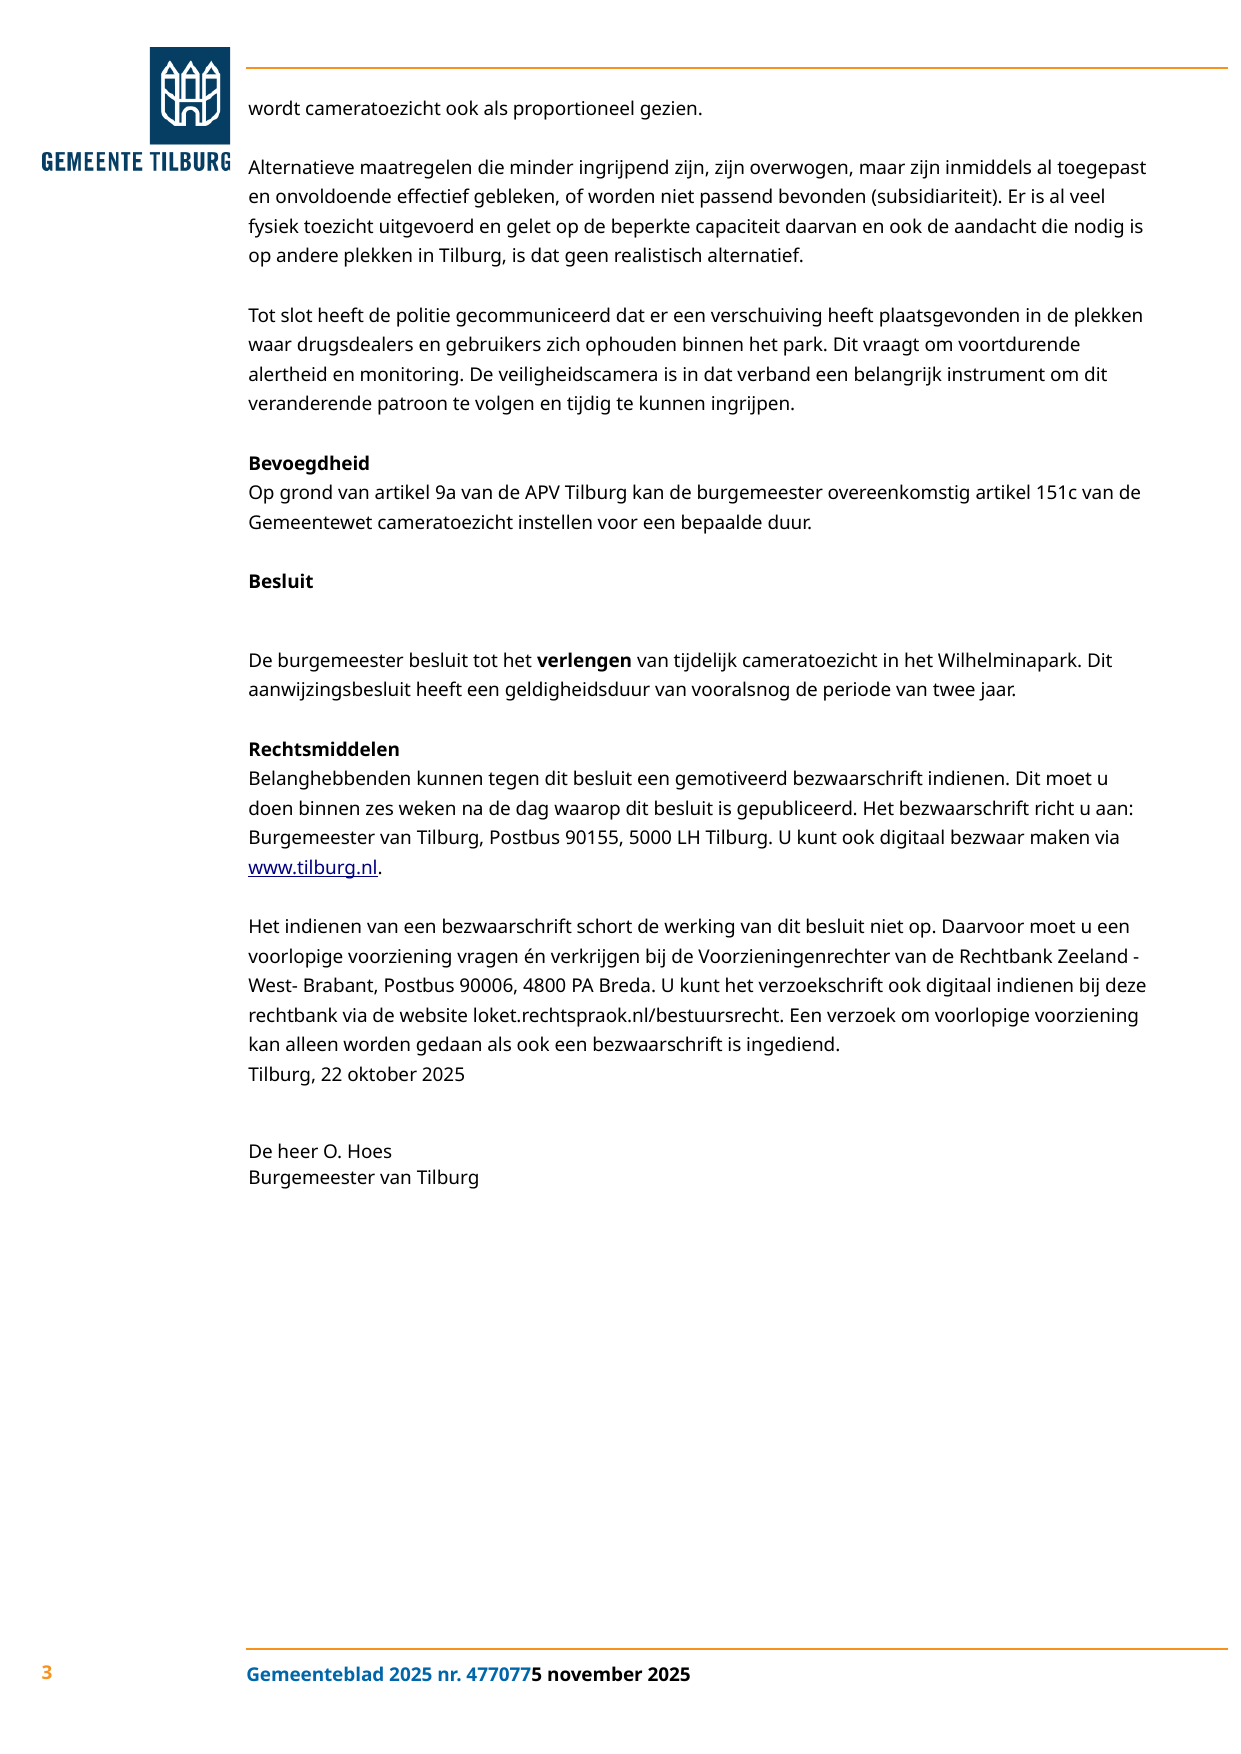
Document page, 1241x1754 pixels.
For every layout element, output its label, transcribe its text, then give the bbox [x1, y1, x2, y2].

picture [41, 47, 231, 172]
text Besluit [248, 568, 1152, 594]
text Burgemeester van Tilburg [248, 1164, 1152, 1190]
text Bevoegdheid [248, 450, 1152, 476]
text Tilburg, 22 oktober 2025 [248, 1061, 1152, 1087]
text Op grond van artikel 9a van de APV Tilburg kan de burgemeester overeenkomstig artikel 151c van de Gemeentewet cameratoezicht instellen voor een bepaalde duur. [248, 479, 1152, 535]
text Tot slot heeft de politie gecommuniceerd dat er een verschuiving heeft plaatsgevonden in de plekken waar drugsdealers en gebruikers zich ophouden binnen het park. Dit vraagt om voortdurende alertheid en monitoring. De veiligheidscamera is in dat verband een belangrijk instrument om dit veranderende patroon te volgen en tijdig te kunnen ingrijpen. [248, 302, 1152, 416]
text Het indienen van een bezwaarschrift schort de werking van dit besluit niet op. Daarvoor moet u een voorlopige voorziening vragen én verkrijgen bij de Voorzieningenrechter van de Rechtbank Zeeland - West- Brabant, Postbus 90006, 4800 PA Breda. U kunt het verzoekschrift ook digitaal indienen bij deze rechtbank via de website loket.rechtspraok.nl/bestuursrecht. Een verzoek om voorlopige voorziening kan alleen worden gedaan als ook een bezwaarschrift is ingediend. [248, 913, 1152, 1057]
text De heer O. Hoes [248, 1138, 1152, 1164]
text Rechtsmiddelen [248, 736, 1152, 761]
text De burgemeester besluit tot het verlengen van tijdelijk cameratoezicht in het Wilhelminapark. Dit aanwijzingsbesluit heeft een geldigheidsduur van vooralsnog de periode van twee jaar. [248, 647, 1152, 702]
text wordt cameratoezicht ook als proportioneel gezien. [248, 95, 1152, 121]
text Alternatieve maatregelen die minder ingrijpend zijn, zijn overwogen, maar zijn inmiddels al toegepast en onvoldoende effectief gebleken, of worden niet passend bevonden (subsidiariteit). Er is al veel fysiek toezicht uitgevoerd en gelet op de beperkte capaciteit daarvan en ook de aandacht die nodig is op andere plekken in Tilburg, is dat geen realistisch alternatief. [248, 154, 1152, 268]
text Belanghebbenden kunnen tegen dit besluit een gemotiveerd bezwaarschrift indienen. Dit moet u doen binnen zes weken na de dag waarop dit besluit is gepubliceerd. Het bezwaarschrift richt u aan: Burgemeester van Tilburg, Postbus 90155, 5000 LH Tilburg. U kunt ook digitaal bezwaar maken via www.tilburg.nl. [248, 765, 1152, 880]
